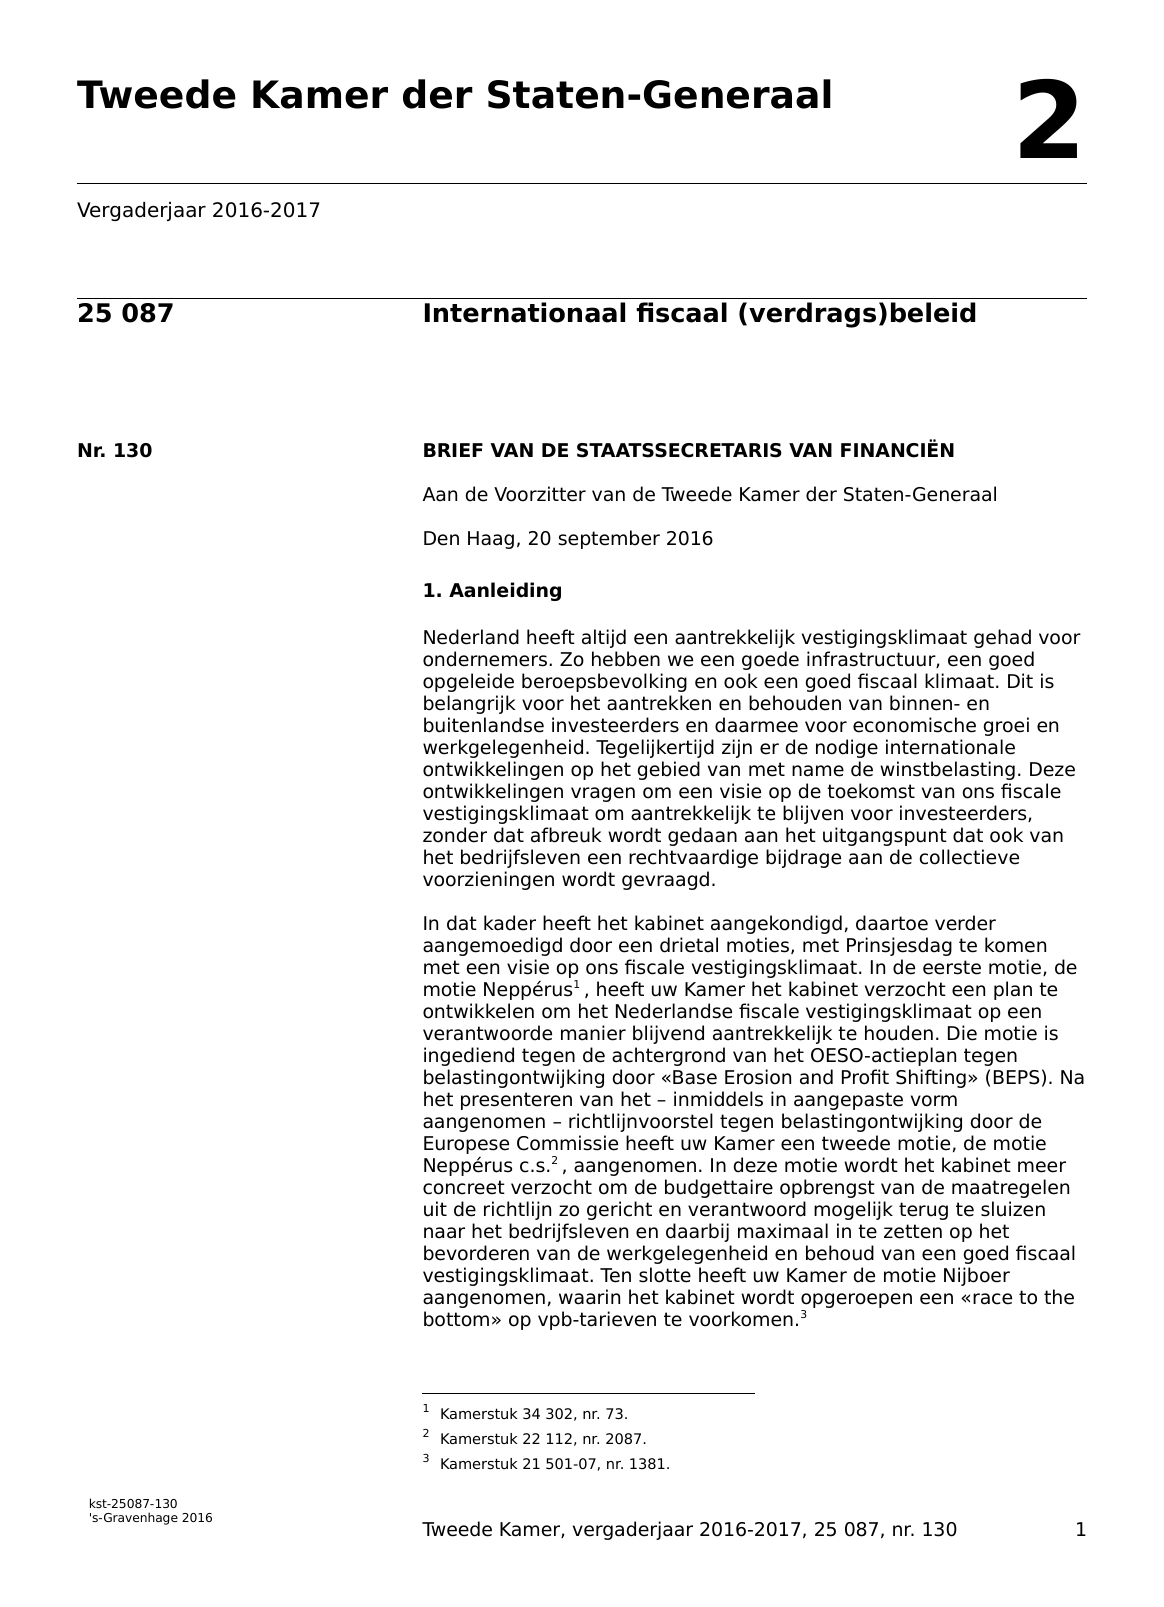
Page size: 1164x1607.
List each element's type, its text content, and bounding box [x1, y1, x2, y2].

text Den Haag, 20 september 2016 [422, 528, 1087, 550]
text Nederland heeft altijd een aantrekkelijk vestigingsklimaat gehad voor ondernemers. Zo hebben we een goede infrastructuur, een goed opgeleide beroepsbevolking en ook een goed fiscaal klimaat. Dit is belangrijk voor het aantrekken en behouden van binnen- en buitenlandse investeerders en daarmee voor economische groei en werkgelegenheid. Tegelijkertijd zijn er de nodige internationale ontwikkelingen op het gebied van met name de winstbelasting. Deze ontwikkelingen vragen om een visie op de toekomst van ons fiscale vestigingsklimaat om aantrekkelijk te blijven voor investeerders, zonder dat afbreuk wordt gedaan aan het uitgangspunt dat ook van het bedrijfsleven een rechtvaardige bijdrage aan de collectieve voorzieningen wordt gevraagd. [422, 627, 1087, 891]
text Kamerstuk 22 112, nr. 2087. [422, 1427, 1087, 1449]
table_header 2 [886, 59, 1087, 183]
text In dat kader heeft het kabinet aangekondigd, daartoe verder aangemoedigd door een drietal moties, met Prinsjesdag te komen met een visie op ons fiscale vestigingsklimaat. In de eerste motie, de motie Neppérus, heeft uw Kamer het kabinet verzocht een plan te ontwikkelen om het Nederlandse fiscale vestigingsklimaat op een verantwoorde manier blijvend aantrekkelijk te houden. Die motie is ingediend tegen de achtergrond van het OESO-actieplan tegen belastingontwijking door «Base Erosion and Profit Shifting» (BEPS). Na het presenteren van het – inmiddels in aangepaste vorm aangenomen – richtlijnvoorstel tegen belastingontwijking door de Europese Commissie heeft uw Kamer een tweede motie, de motie Neppérus c.s., aangenomen. In deze motie wordt het kabinet meer concreet verzocht om de budgettaire opbrengst van de maatregelen uit de richtlijn zo gericht en verantwoord mogelijk terug te sluizen naar het bedrijfsleven en daarbij maximaal in te zetten op het bevorderen van de werkgelegenheid en behoud van een goed fiscaal vestigingsklimaat. Ten slotte heeft uw Kamer de motie Nijboer aangenomen, waarin het kabinet wordt opgeroepen een «race to the bottom» op vpb-tarieven te voorkomen. [422, 913, 1087, 1331]
text Kamerstuk 21 501-07, nr. 1381. [422, 1452, 1087, 1474]
subtitle 25 087 Internationaal fiscaal (verdrags)beleid [77, 299, 1087, 329]
table_header Tweede Kamer der Staten-Generaal [77, 59, 886, 183]
subtitle Nr. 130 BRIEF VAN DE STAATSSECRETARIS VAN FINANCIËN [77, 440, 1087, 462]
text Kamerstuk 34 302, nr. 73. [422, 1402, 1087, 1424]
text kst-25087-130 [88, 1497, 323, 1511]
subtitle 1. Aanleiding [422, 580, 1087, 602]
table_cell Vergaderjaar 2016-2017 [77, 184, 1087, 298]
text Aan de Voorzitter van de Tweede Kamer der Staten-Generaal [422, 484, 1087, 506]
text 's-Gravenhage 2016 [88, 1511, 323, 1525]
